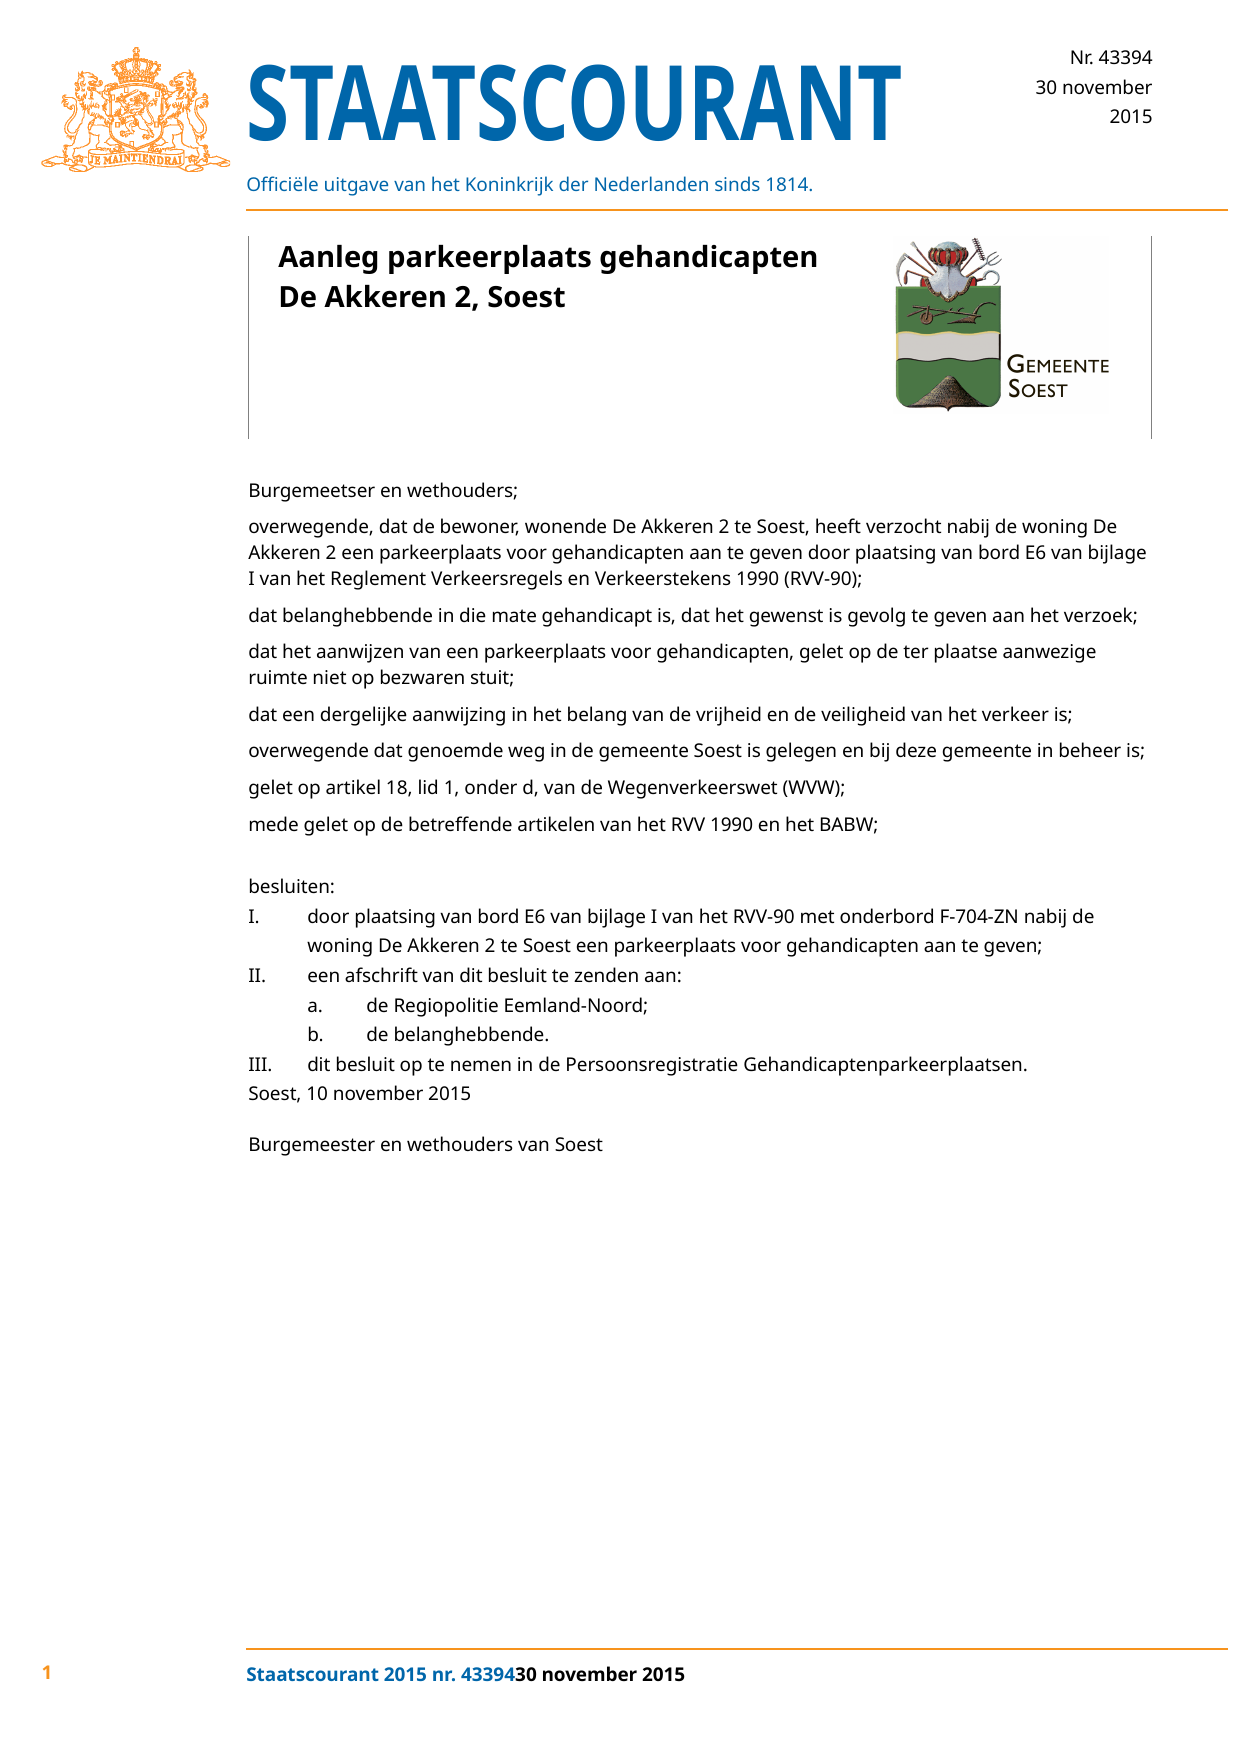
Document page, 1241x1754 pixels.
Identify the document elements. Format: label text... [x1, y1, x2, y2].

list de Regiopolitie Eemland-Noord; [307, 992, 1152, 1018]
picture [41, 47, 231, 172]
text Soest, 10 november 2015 [248, 1081, 1152, 1106]
table_header [850, 236, 892, 413]
text Burgemeester en wethouders van Soest [248, 1131, 1152, 1157]
picture [892, 236, 1109, 414]
list een afschrift van dit besluit te zenden aan: [248, 962, 1152, 988]
text overwegende, dat de bewoner, wonende De Akkeren 2 te Soest, heeft verzocht nabij de woning De Akkeren 2 een parkeerplaats voor gehandicapten aan te geven door plaatsing van bord E6 van bijlage I van het Reglement Verkeersregels en Verkeerstekens 1990 (RVV-90); [248, 514, 1152, 591]
list dit besluit op te nemen in de Persoonsregistratie Gehandicaptenparkeerplaatsen. [248, 1051, 1152, 1077]
text dat belanghebbende in die mate gehandicapt is, dat het gewenst is gevolg te geven aan het verzoek; [248, 602, 1152, 627]
text overwegende dat genoemde weg in de gemeente Soest is gelegen en bij deze gemeente in beheer is; [248, 737, 1152, 763]
list door plaatsing van bord E6 van bijlage I van het RVV-90 met onderbord F-704-ZN nabij de woning De Akkeren 2 te Soest een parkeerplaats voor gehandicapten aan te geven; [248, 903, 1152, 958]
text dat een dergelijke aanwijzing in het belang van de vrijheid en de veiligheid van het verkeer is; [248, 701, 1152, 727]
table_header [1109, 236, 1151, 413]
list de belanghebbende. [307, 1021, 1152, 1047]
table_header [850, 414, 1151, 439]
text besluiten: [248, 873, 1152, 899]
text dat het aanwijzen van een parkeerplaats voor gehandicapten, gelet op de ter plaatse aanwezige ruimte niet op bezwaren stuit; [248, 638, 1152, 690]
text gelet op artikel 18, lid 1, onder d, van de Wegenverkeerswet (WVW); [248, 774, 1152, 800]
table_header Aanleg parkeerplaats gehandicapten De Akkeren 2, Soest [249, 236, 850, 439]
text Burgemeetser en wethouders; [248, 477, 1152, 503]
text mede gelet op de betreffende artikelen van het RVV 1990 en het BABW; [248, 811, 1152, 837]
